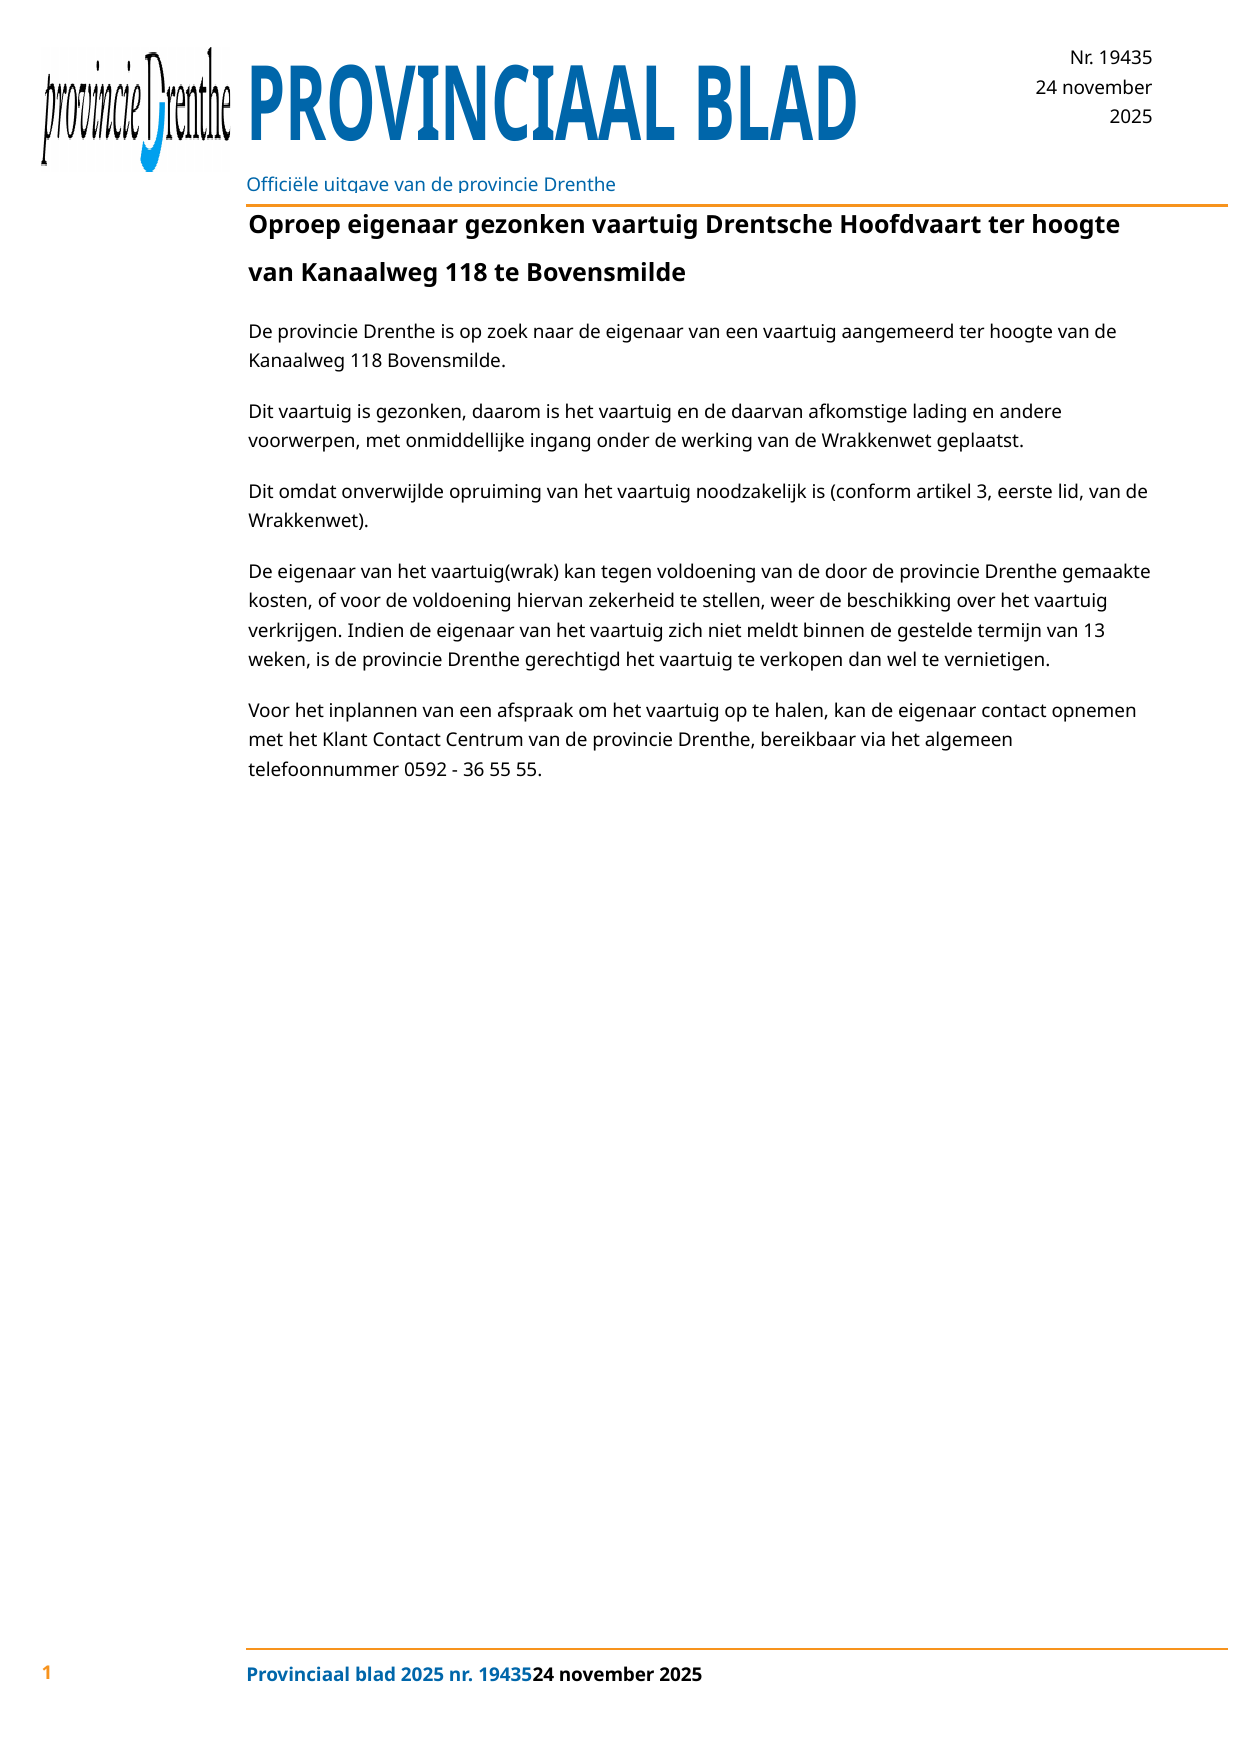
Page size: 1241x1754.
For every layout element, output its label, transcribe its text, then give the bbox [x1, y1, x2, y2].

text Oproep eigenaar gezonken vaartuig Drentsche Hoofdvaart ter hoogte van Kanaalweg 118 te Bovensmilde [248, 207, 1152, 288]
picture [41, 47, 231, 172]
text De provincie Drenthe is op zoek naar de eigenaar van een vaartuig aangemeerd ter hoogte van de Kanaalweg 118 Bovensmilde. [248, 318, 1152, 373]
text Dit vaartuig is gezonken, daarom is het vaartuig en de daarvan afkomstige lading en andere voorwerpen, met onmiddellijke ingang onder de werking van de Wrakkenwet geplaatst. [248, 398, 1152, 453]
text Voor het inplannen van een afspraak om het vaartuig op te halen, kan de eigenaar contact opnemen met het Klant Contact Centrum van de provincie Drenthe, bereikbaar via het algemeen telefoonnummer 0592 - 36 55 55. [248, 697, 1152, 782]
text Dit omdat onverwijlde opruiming van het vaartuig noodzakelijk is (conform artikel 3, eerste lid, van de Wrakkenwet). [248, 478, 1152, 533]
text De eigenaar van het vaartuig(wrak) kan tegen voldoening van de door de provincie Drenthe gemaakte kosten, of voor de voldoening hiervan zekerheid te stellen, weer de beschikking over het vaartuig verkrijgen. Indien de eigenaar van het vaartuig zich niet meldt binnen de gestelde termijn van 13 weken, is de provincie Drenthe gerechtigd het vaartuig te verkopen dan wel te vernietigen. [248, 558, 1152, 672]
